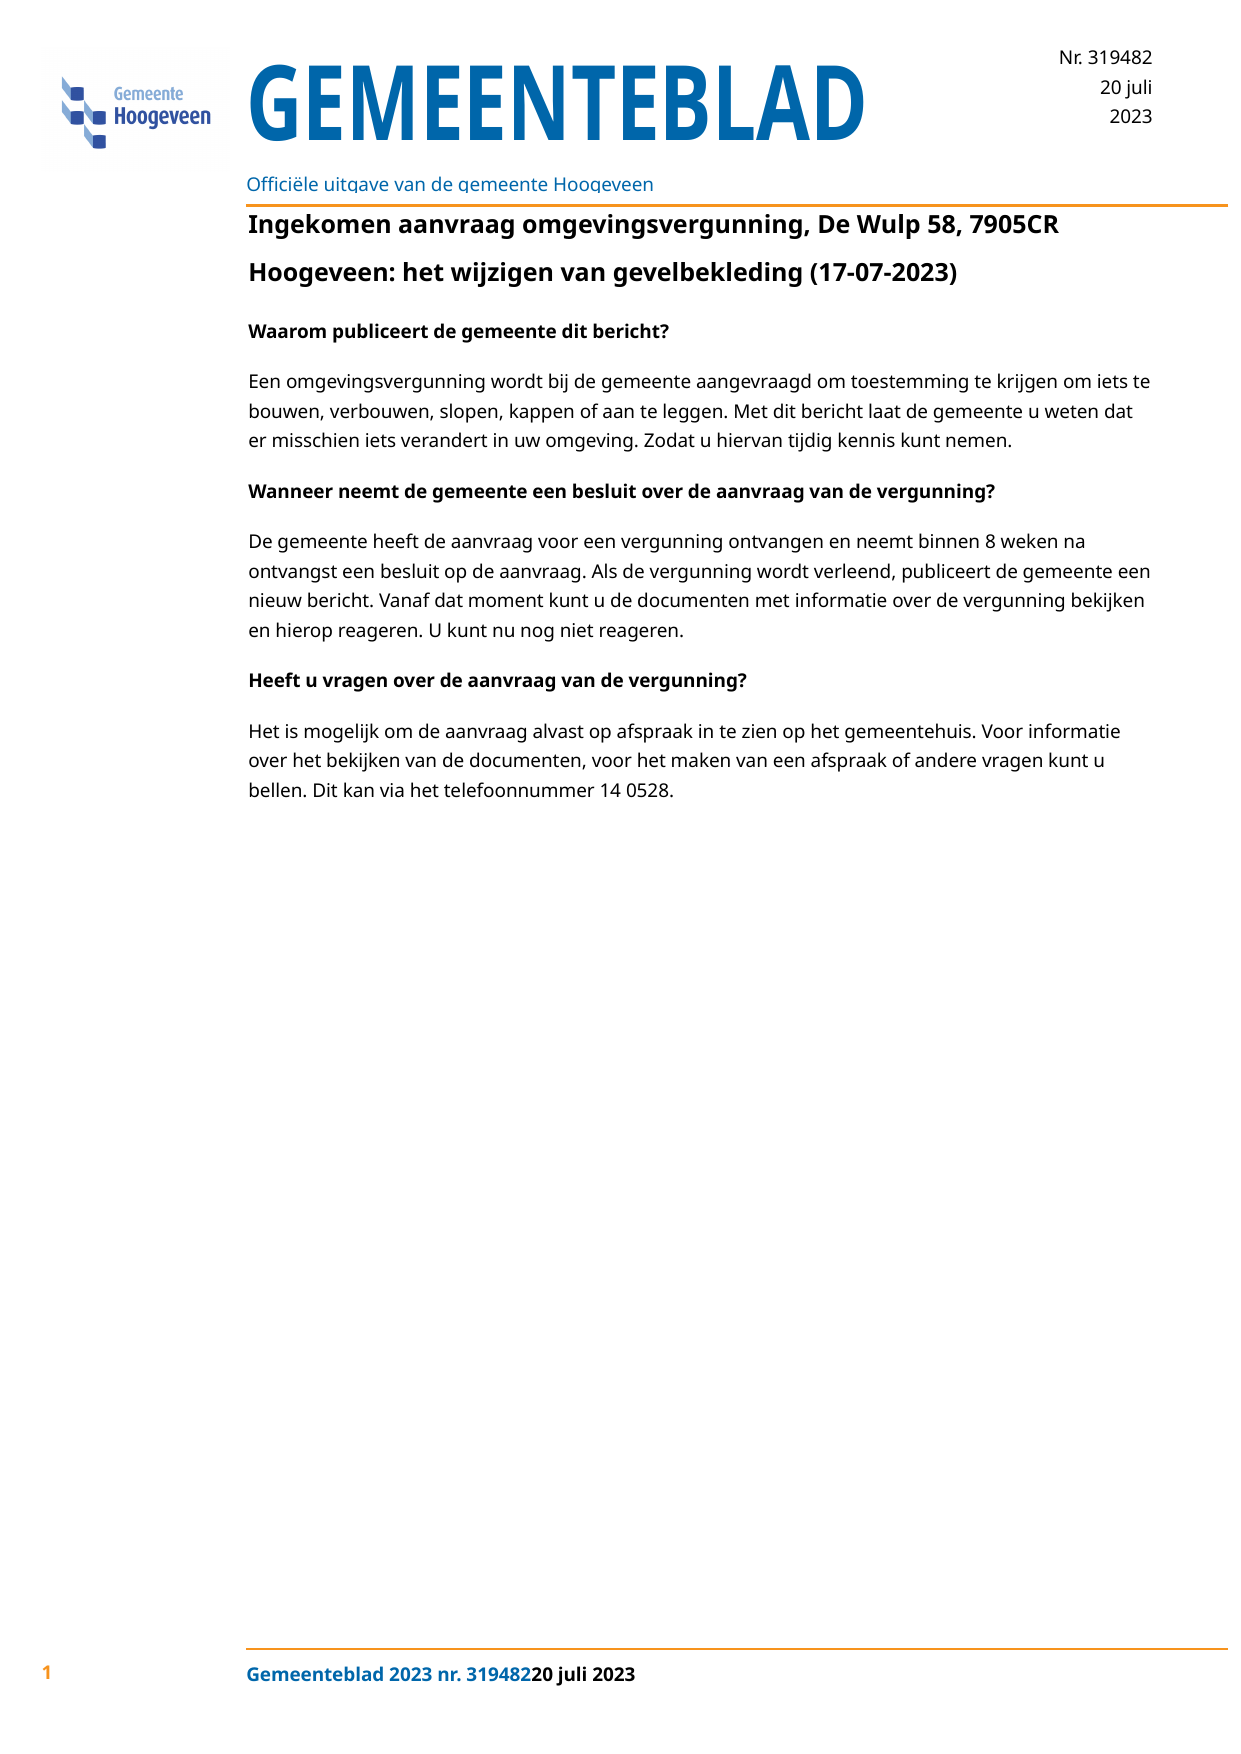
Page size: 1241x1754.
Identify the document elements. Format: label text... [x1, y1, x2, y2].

text Een omgevingsvergunning wordt bij de gemeente aangevraagd om toestemming te krijgen om iets te bouwen, verbouwen, slopen, kappen of aan te leggen. Met dit bericht laat de gemeente u weten dat er misschien iets verandert in uw omgeving. Zodat u hiervan tijdig kennis kunt nemen. [248, 368, 1152, 453]
text Ingekomen aanvraag omgevingsvergunning, De Wulp 58, 7905CR Hoogeveen: het wijzigen van gevelbekleding (17-07-2023) [248, 207, 1152, 288]
picture [41, 47, 231, 172]
text De gemeente heeft de aanvraag voor een vergunning ontvangen en neemt binnen 8 weken na ontvangst een besluit op de aanvraag. Als de vergunning wordt verleend, publiceert de gemeente een nieuw bericht. Vanaf dat moment kunt u de documenten met informatie over de vergunning bekijken en hierop reageren. U kunt nu nog niet reageren. [248, 528, 1152, 643]
text Het is mogelijk om de aanvraag alvast op afspraak in te zien op het gemeentehuis. Voor informatie over het bekijken van de documenten, voor het maken van een afspraak of andere vragen kunt u bellen. Dit kan via het telefoonnummer 14 0528. [248, 718, 1152, 803]
text Wanneer neemt de gemeente een besluit over de aanvraag van de vergunning? [248, 478, 1152, 504]
text Waarom publiceert de gemeente dit bericht? [248, 318, 1152, 344]
text Heeft u vragen over de aanvraag van de vergunning? [248, 667, 1152, 693]
